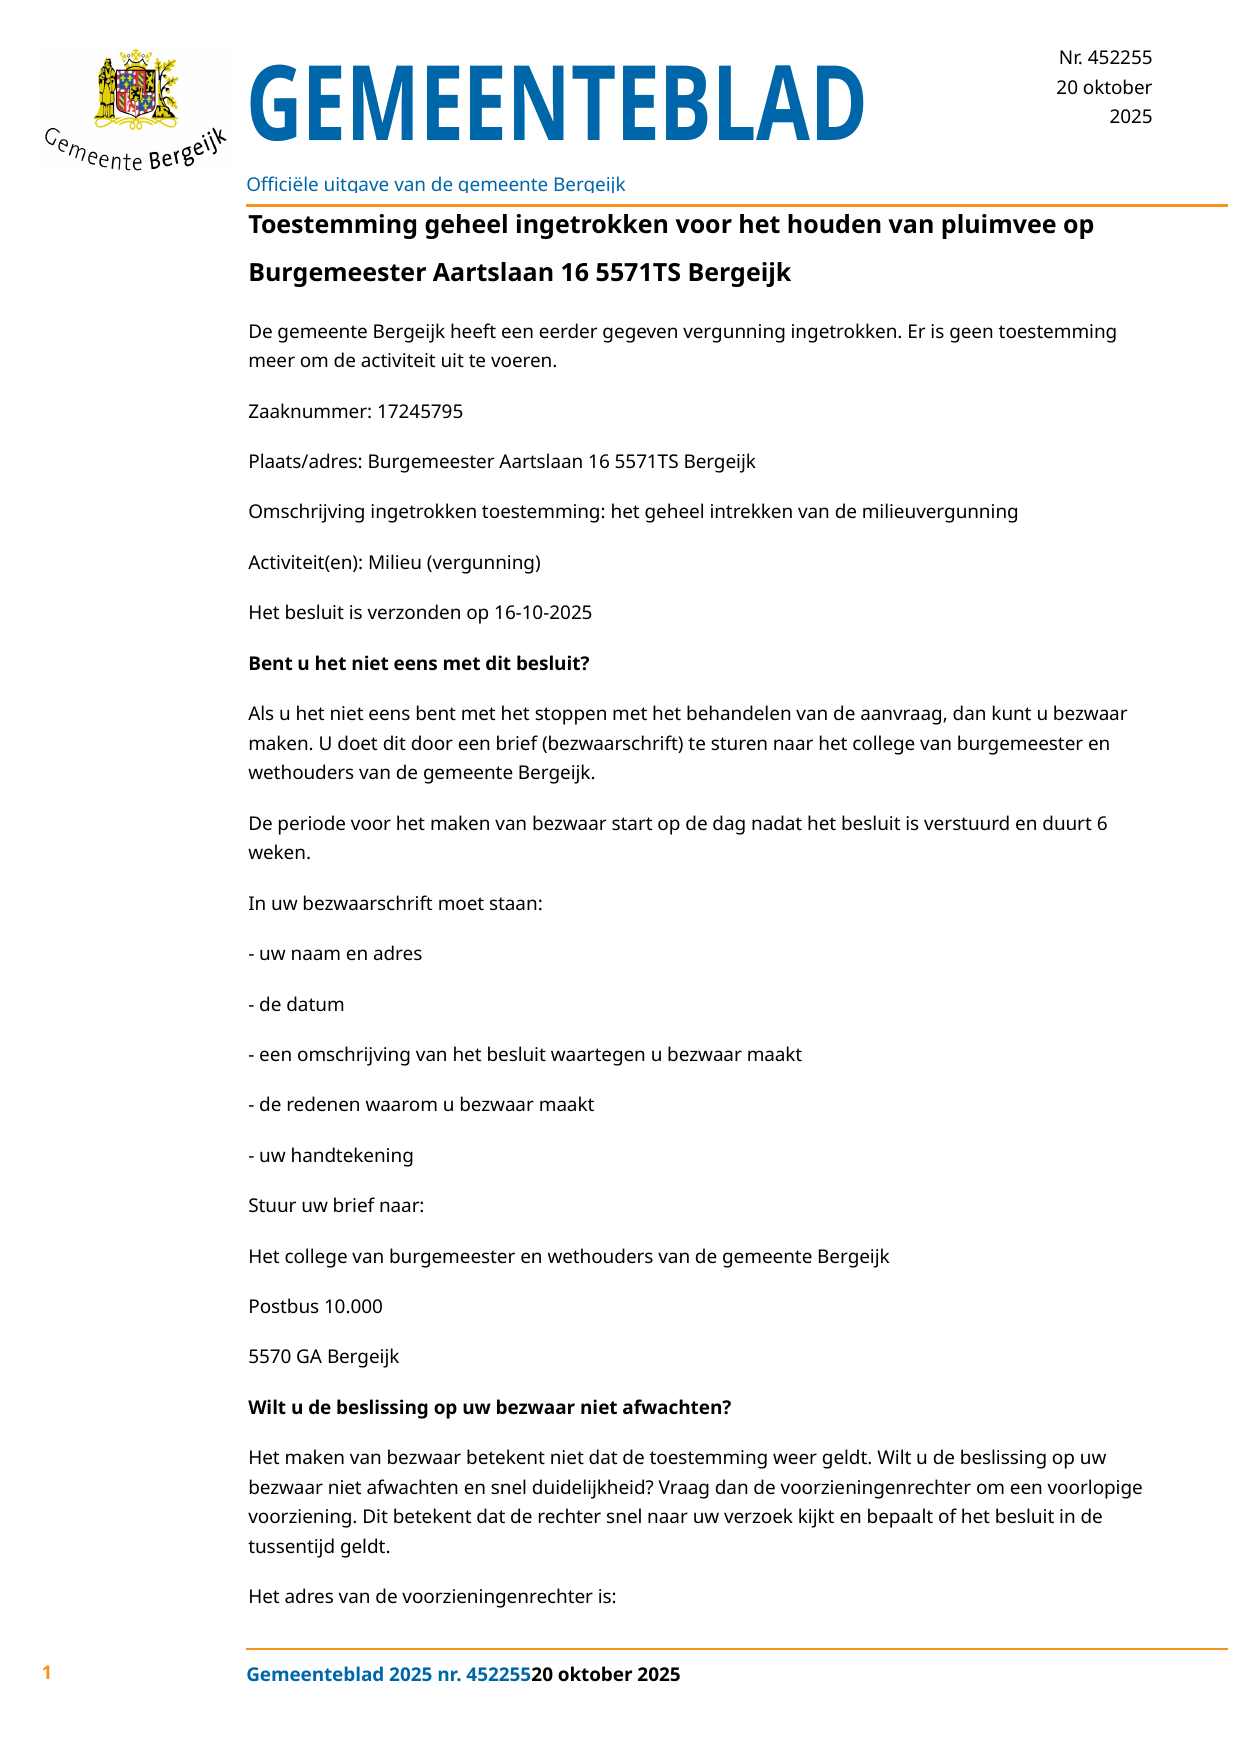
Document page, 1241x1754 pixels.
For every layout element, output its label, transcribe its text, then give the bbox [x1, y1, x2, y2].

text De periode voor het maken van bezwaar start op de dag nadat het besluit is verstuurd en duurt 6 weken. [248, 810, 1152, 865]
text - de datum [248, 991, 1152, 1017]
text Wilt u de beslissing op uw bezwaar niet afwachten? [248, 1394, 1152, 1420]
text Omschrijving ingetrokken toestemming: het geheel intrekken van de milieuvergunning [248, 499, 1152, 524]
text Postbus 10.000 [248, 1293, 1152, 1319]
text Zaaknummer: 17245795 [248, 398, 1152, 424]
picture [41, 47, 231, 172]
text Het adres van de voorzieningenrechter is: [248, 1584, 1152, 1609]
text Toestemming geheel ingetrokken voor het houden van pluimvee op Burgemeester Aartslaan 16 5571TS Bergeijk [248, 207, 1152, 288]
text Het maken van bezwaar betekent niet dat de toestemming weer geldt. Wilt u de beslissing op uw bezwaar niet afwachten en snel duidelijkheid? Vraag dan de voorzieningenrechter om een voorlopige voorziening. Dit betekent dat de rechter snel naar uw verzoek kijkt en bepaalt of het besluit in de tussentijd geldt. [248, 1444, 1152, 1559]
text Activiteit(en): Milieu (vergunning) [248, 549, 1152, 575]
text Plaats/adres: Burgemeester Aartslaan 16 5571TS Bergeijk [248, 448, 1152, 474]
text Stuur uw brief naar: [248, 1192, 1152, 1218]
text De gemeente Bergeijk heeft een eerder gegeven vergunning ingetrokken. Er is geen toestemming meer om de activiteit uit te voeren. [248, 318, 1152, 373]
text - uw naam en adres [248, 940, 1152, 966]
text Bent u het niet eens met dit besluit? [248, 650, 1152, 676]
text Het college van burgemeester en wethouders van de gemeente Bergeijk [248, 1243, 1152, 1269]
text - de redenen waarom u bezwaar maakt [248, 1092, 1152, 1117]
text 5570 GA Bergeijk [248, 1344, 1152, 1369]
text Het besluit is verzonden op 16-10-2025 [248, 599, 1152, 625]
text - een omschrijving van het besluit waartegen u bezwaar maakt [248, 1041, 1152, 1067]
text In uw bezwaarschrift moet staan: [248, 890, 1152, 916]
text Als u het niet eens bent met het stoppen met het behandelen van de aanvraag, dan kunt u bezwaar maken. U doet dit door een brief (bezwaarschrift) te sturen naar het college van burgemeester en wethouders van de gemeente Bergeijk. [248, 700, 1152, 785]
text - uw handtekening [248, 1142, 1152, 1168]
